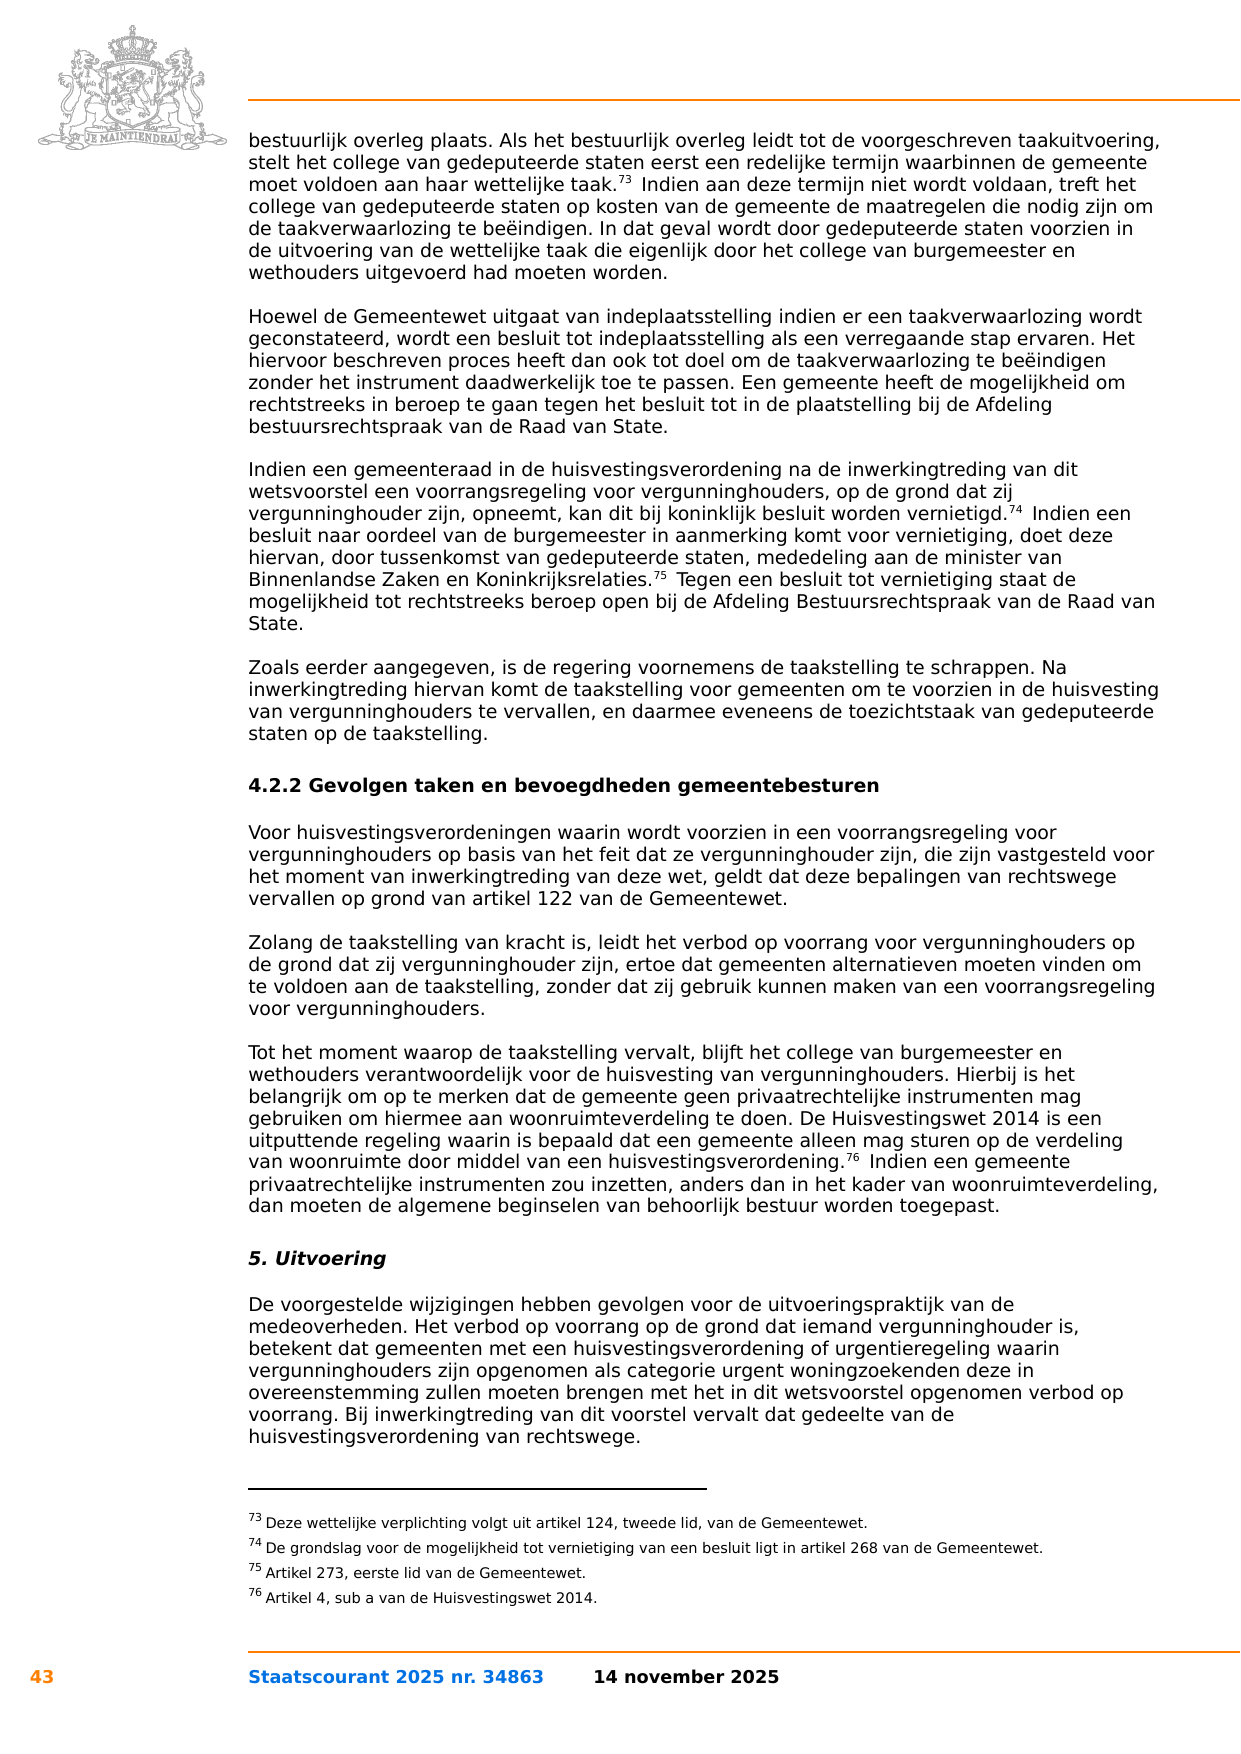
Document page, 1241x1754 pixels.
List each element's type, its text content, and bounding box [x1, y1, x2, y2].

text De voorgestelde wijzigingen hebben gevolgen voor de uitvoeringspraktijk van de medeoverheden. Het verbod op voorrang op de grond dat iemand vergunninghouder is, betekent dat gemeenten met een huisvestingsverordening of urgentieregeling waarin vergunninghouders zijn opgenomen als categorie urgent woningzoekenden deze in overeenstemming zullen moeten brengen met het in dit wetsvoorstel opgenomen verbod op voorrang. Bij inwerkingtreding van dit voorstel vervalt dat gedeelte van de huisvestingsverordening van rechtswege. [248, 1294, 1163, 1448]
text De grondslag voor de mogelijkheid tot vernietiging van een besluit ligt in artikel 268 van de Gemeentewet. [248, 1536, 1163, 1558]
text Hoewel de Gemeentewet uitgaat van indeplaatsstelling indien er een taakverwaarlozing wordt geconstateerd, wordt een besluit tot indeplaatsstelling als een verregaande stap ervaren. Het hiervoor beschreven proces heeft dan ook tot doel om de taakverwaarlozing te beëindigen zonder het instrument daadwerkelijk toe te passen. Een gemeente heeft de mogelijkheid om rechtstreeks in beroep te gaan tegen het besluit tot in de plaatstelling bij de Afdeling bestuursrechtspraak van de Raad van State. [248, 306, 1163, 437]
subtitle 5. Uitvoering [248, 1247, 1163, 1269]
text Zoals eerder aangegeven, is de regering voornemens de taakstelling te schrappen. Na inwerkingtreding hiervan komt de taakstelling voor gemeenten om te voorzien in de huisvesting van vergunninghouders te vervallen, en daarmee eveneens de toezichtstaak van gedeputeerde staten op de taakstelling. [248, 657, 1163, 745]
text Artikel 4, sub a van de Huisvestingswet 2014. [248, 1586, 1163, 1608]
text Voor huisvestingsverordeningen waarin wordt voorzien in een voorrangsregeling voor vergunninghouders op basis van het feit dat ze vergunninghouder zijn, die zijn vastgesteld voor het moment van inwerkingtreding van deze wet, geldt dat deze bepalingen van rechtswege vervallen op grond van artikel 122 van de Gemeentewet. [248, 822, 1163, 910]
text bestuurlijk overleg plaats. Als het bestuurlijk overleg leidt tot de voorgeschreven taakuitvoering, stelt het college van gedeputeerde staten eerst een redelijke termijn waarbinnen de gemeente moet voldoen aan haar wettelijke taak. Indien aan deze termijn niet wordt voldaan, treft het college van gedeputeerde staten op kosten van de gemeente de maatregelen die nodig zijn om de taakverwaarlozing te beëindigen. In dat geval wordt door gedeputeerde staten voorzien in de uitvoering van de wettelijke taak die eigenlijk door het college van burgemeester en wethouders uitgevoerd had moeten worden. [248, 130, 1163, 284]
text Zolang de taakstelling van kracht is, leidt het verbod op voorrang voor vergunninghouders op de grond dat zij vergunninghouder zijn, ertoe dat gemeenten alternatieven moeten vinden om te voldoen aan de taakstelling, zonder dat zij gebruik kunnen maken van een voorrangsregeling voor vergunninghouders. [248, 932, 1163, 1020]
text Indien een gemeenteraad in de huisvestingsverordening na de inwerkingtreding van dit wetsvoorstel een voorrangsregeling voor vergunninghouders, op de grond dat zij vergunninghouder zijn, opneemt, kan dit bij koninklijk besluit worden vernietigd. Indien een besluit naar oordeel van de burgemeester in aanmerking komt voor vernietiging, doet deze hiervan, door tussenkomst van gedeputeerde staten, mededeling aan de minister van Binnenlandse Zaken en Koninkrijksrelaties. Tegen een besluit tot vernietiging staat de mogelijkheid tot rechtstreeks beroep open bij de Afdeling Bestuursrechtspraak van de Raad van State. [248, 459, 1163, 635]
subtitle 4.2.2 Gevolgen taken en bevoegdheden gemeentebesturen [248, 775, 1163, 797]
text Tot het moment waarop de taakstelling vervalt, blijft het college van burgemeester en wethouders verantwoordelijk voor de huisvesting van vergunninghouders. Hierbij is het belangrijk om op te merken dat de gemeente geen privaatrechtelijke instrumenten mag gebruiken om hiermee aan woonruimteverdeling te doen. De Huisvestingswet 2014 is een uitputtende regeling waarin is bepaald dat een gemeente alleen mag sturen op de verdeling van woonruimte door middel van een huisvestingsverordening. Indien een gemeente privaatrechtelijke instrumenten zou inzetten, anders dan in het kader van woonruimteverdeling, dan moeten de algemene beginselen van behoorlijk bestuur worden toegepast. [248, 1042, 1163, 1217]
text Deze wettelijke verplichting volgt uit artikel 124, tweede lid, van de Gemeentewet. [248, 1511, 1163, 1533]
text Artikel 273, eerste lid van de Gemeentewet. [248, 1561, 1163, 1583]
picture [38, 25, 227, 150]
